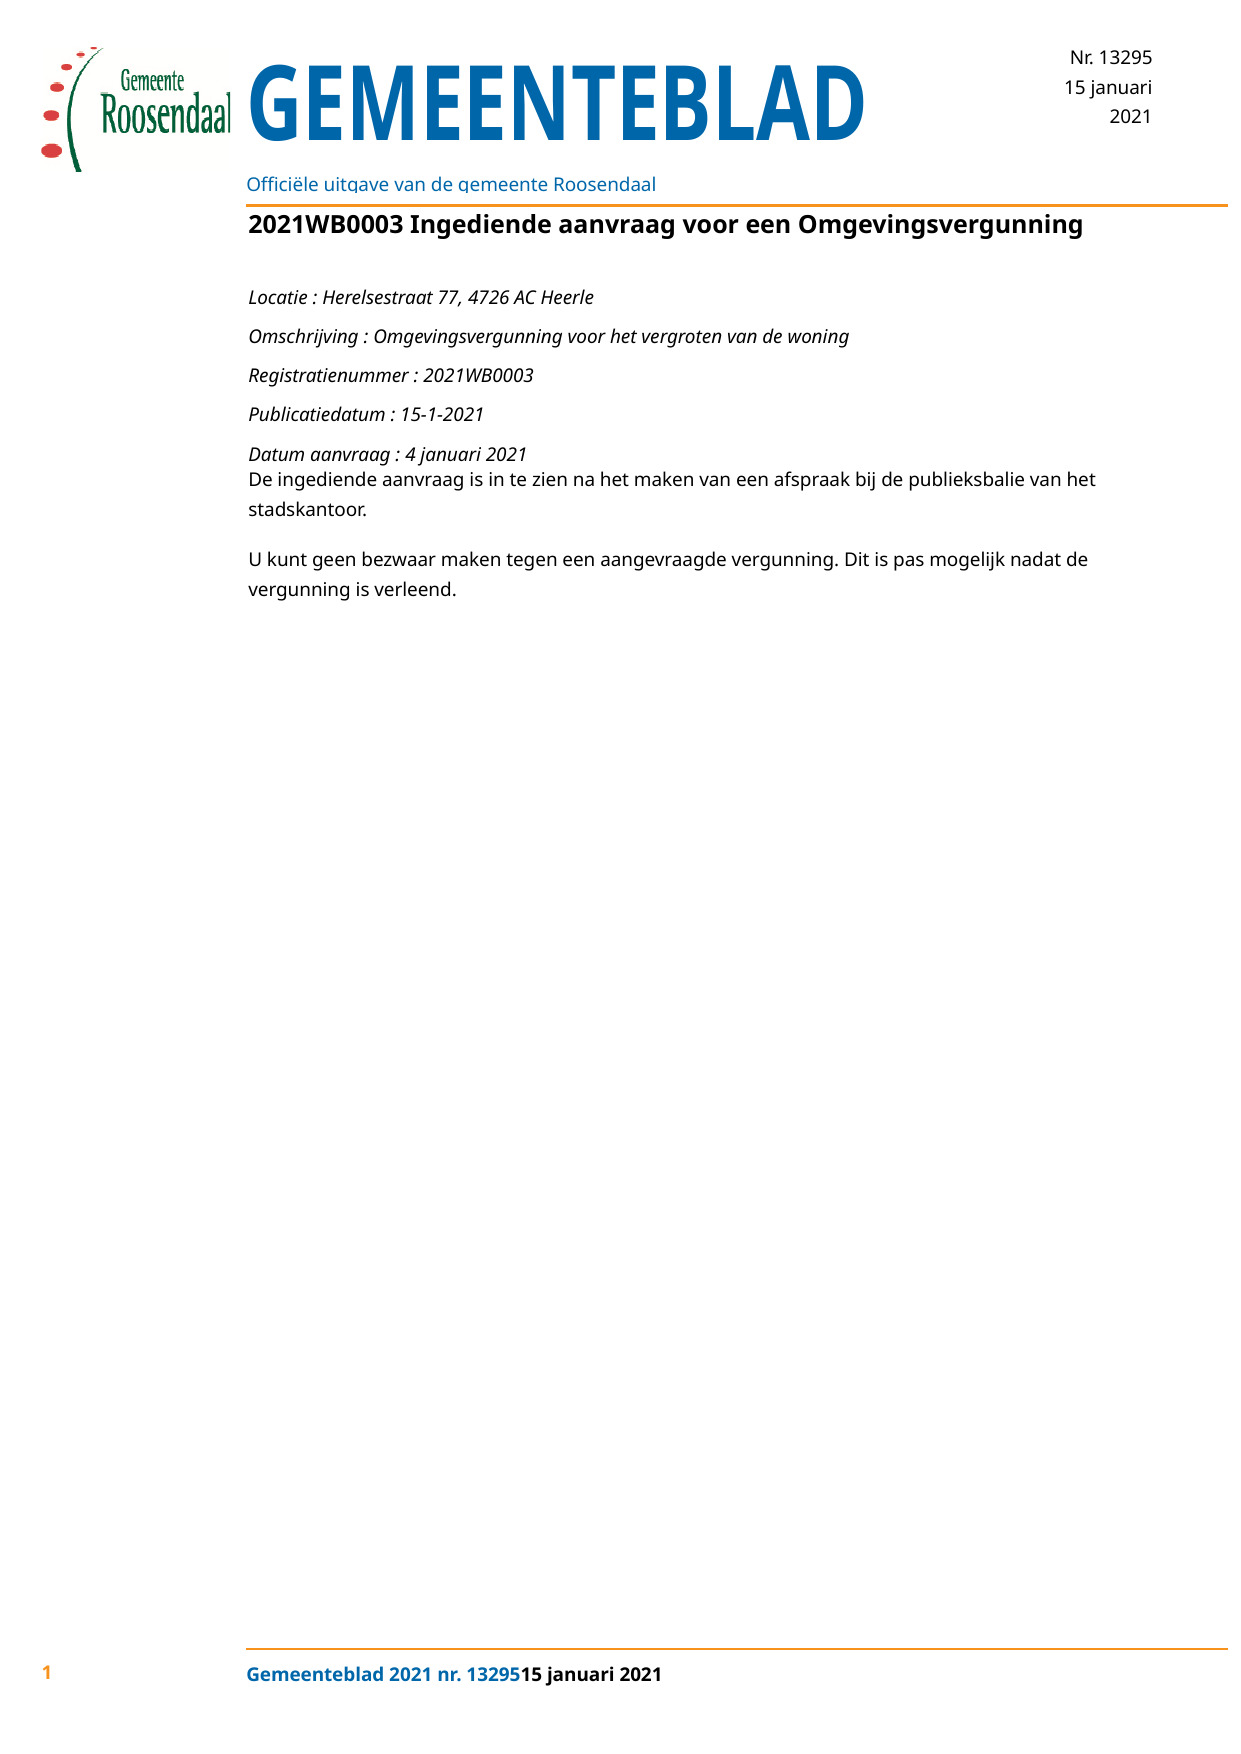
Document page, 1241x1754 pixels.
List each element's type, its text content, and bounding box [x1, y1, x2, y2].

text U kunt geen bezwaar maken tegen een aangevraagde vergunning. Dit is pas mogelijk nadat de vergunning is verleend. [248, 547, 1152, 602]
text Registratienummer : 2021WB0003 [248, 362, 1152, 388]
text 2021WB0003 Ingediende aanvraag voor een Omgevingsvergunning [248, 207, 1152, 241]
text Omschrijving : Omgevingsvergunning voor het vergroten van de woning [248, 323, 1152, 349]
picture [41, 47, 231, 172]
text De ingediende aanvraag is in te zien na het maken van een afspraak bij de publieksbalie van het stadskantoor. [248, 467, 1152, 522]
text Datum aanvraag : 4 januari 2021 [248, 441, 1152, 467]
text Publicatiedatum : 15-1-2021 [248, 402, 1152, 427]
text Locatie : Herelsestraat 77, 4726 AC Heerle [248, 284, 1152, 309]
